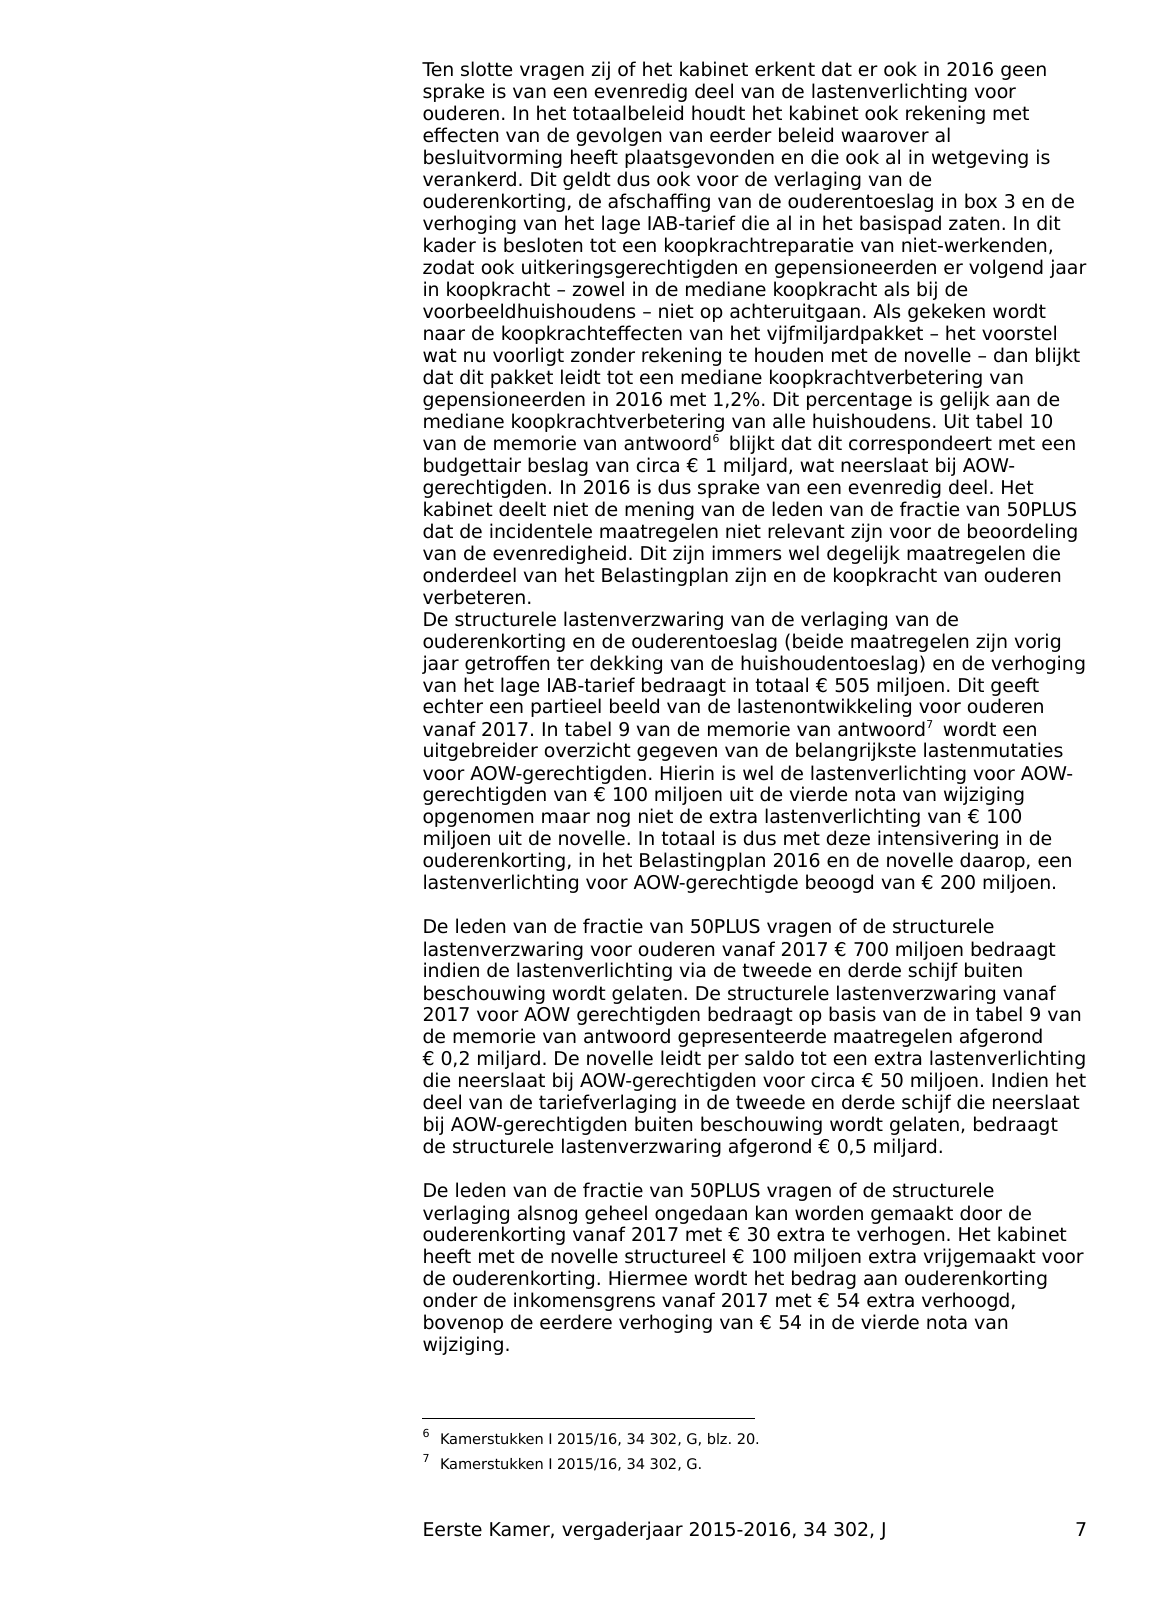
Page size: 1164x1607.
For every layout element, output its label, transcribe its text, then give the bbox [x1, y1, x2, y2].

text De structurele lastenverzwaring van de verlaging van de ouderenkorting en de ouderentoeslag (beide maatregelen zijn vorig jaar getroffen ter dekking van de huishoudentoeslag) en de verhoging van het lage IAB-tarief bedraagt in totaal € 505 miljoen. Dit geeft echter een partieel beeld van de lastenontwikkeling voor ouderen vanaf 2017. In tabel 9 van de memorie van antwoord wordt een uitgebreider overzicht gegeven van de belangrijkste lastenmutaties voor AOW-gerechtigden. Hierin is wel de lastenverlichting voor AOW-gerechtigden van € 100 miljoen uit de vierde nota van wijziging opgenomen maar nog niet de extra lastenverlichting van € 100 miljoen uit de novelle. In totaal is dus met deze intensivering in de ouderenkorting, in het Belastingplan 2016 en de novelle daarop, een lastenverlichting voor AOW-gerechtigde beoogd van € 200 miljoen. [422, 608, 1087, 894]
text Kamerstukken I 2015/16, 34 302, G, blz. 20. [422, 1427, 1087, 1449]
text Ten slotte vragen zij of het kabinet erkent dat er ook in 2016 geen sprake is van een evenredig deel van de lastenverlichting voor ouderen. In het totaalbeleid houdt het kabinet ook rekening met effecten van de gevolgen van eerder beleid waarover al besluitvorming heeft plaatsgevonden en die ook al in wetgeving is verankerd. Dit geldt dus ook voor de verlaging van de ouderenkorting, de afschaffing van de ouderentoeslag in box 3 en de verhoging van het lage IAB-tarief die al in het basispad zaten. In dit kader is besloten tot een koopkrachtreparatie van niet-werkenden, zodat ook uitkeringsgerechtigden en gepensioneerden er volgend jaar in koopkracht – zowel in de mediane koopkracht als bij de voorbeeldhuishoudens – niet op achteruitgaan. Als gekeken wordt naar de koopkrachteffecten van het vijfmiljardpakket – het voorstel wat nu voorligt zonder rekening te houden met de novelle – dan blijkt dat dit pakket leidt tot een mediane koopkrachtverbetering van gepensioneerden in 2016 met 1,2%. Dit percentage is gelijk aan de mediane koopkrachtverbetering van alle huishoudens. Uit tabel 10 van de memorie van antwoord blijkt dat dit correspondeert met een budgettair beslag van circa € 1 miljard, wat neerslaat bij AOW-gerechtigden. In 2016 is dus sprake van een evenredig deel. Het kabinet deelt niet de mening van de leden van de fractie van 50PLUS dat de incidentele maatregelen niet relevant zijn voor de beoordeling van de evenredigheid. Dit zijn immers wel degelijk maatregelen die onderdeel van het Belastingplan zijn en de koopkracht van ouderen verbeteren. [422, 59, 1087, 608]
text De leden van de fractie van 50PLUS vragen of de structurele lastenverzwaring voor ouderen vanaf 2017 € 700 miljoen bedraagt indien de lastenverlichting via de tweede en derde schijf buiten beschouwing wordt gelaten. De structurele lastenverzwaring vanaf 2017 voor AOW gerechtigden bedraagt op basis van de in tabel 9 van de memorie van antwoord gepresenteerde maatregelen afgerond € 0,2 miljard. De novelle leidt per saldo tot een extra lastenverlichting die neerslaat bij AOW-gerechtigden voor circa € 50 miljoen. Indien het deel van de tariefverlaging in de tweede en derde schijf die neerslaat bij AOW-gerechtigden buiten beschouwing wordt gelaten, bedraagt de structurele lastenverzwaring afgerond € 0,5 miljard. [422, 916, 1087, 1158]
text Kamerstukken I 2015/16, 34 302, G. [422, 1452, 1087, 1474]
text De leden van de fractie van 50PLUS vragen of de structurele verlaging alsnog geheel ongedaan kan worden gemaakt door de ouderenkorting vanaf 2017 met € 30 extra te verhogen. Het kabinet heeft met de novelle structureel € 100 miljoen extra vrijgemaakt voor de ouderenkorting. Hiermee wordt het bedrag aan ouderenkorting onder de inkomensgrens vanaf 2017 met € 54 extra verhoogd, bovenop de eerdere verhoging van € 54 in de vierde nota van wijziging. [422, 1180, 1087, 1356]
